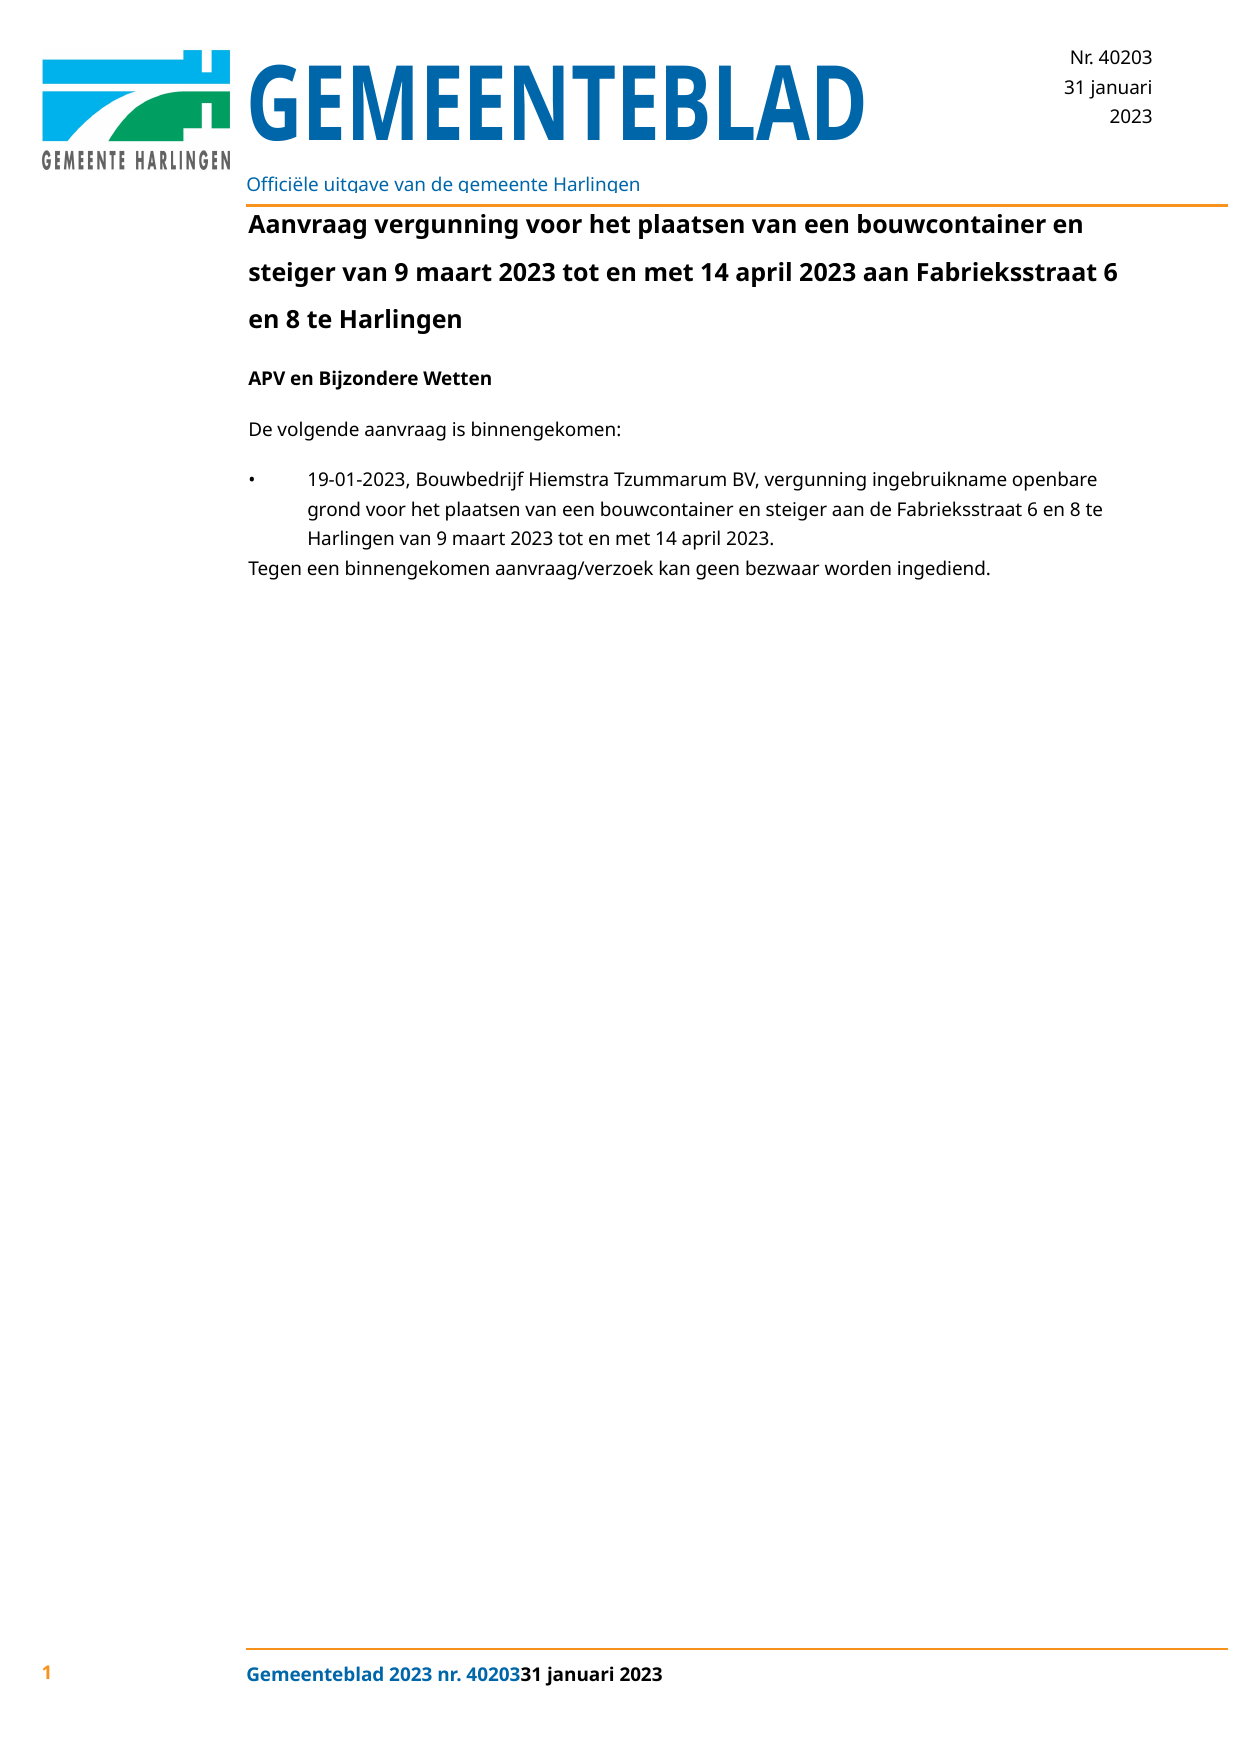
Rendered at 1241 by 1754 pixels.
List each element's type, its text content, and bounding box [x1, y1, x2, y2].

text Tegen een binnengekomen aanvraag/verzoek kan geen bezwaar worden ingediend. [248, 555, 1152, 581]
text APV en Bijzondere Wetten [248, 366, 1152, 391]
picture [41, 47, 231, 172]
list 19-01-2023, Bouwbedrijf Hiemstra Tzummarum BV, vergunning ingebruikname openbare grond voor het plaatsen van een bouwcontainer en steiger aan de Fabrieksstraat 6 en 8 te Harlingen van 9 maart 2023 tot en met 14 april 2023. [248, 466, 1152, 551]
text Aanvraag vergunning voor het plaatsen van een bouwcontainer en steiger van 9 maart 2023 tot en met 14 april 2023 aan Fabrieksstraat 6 en 8 te Harlingen [248, 207, 1152, 336]
text De volgende aanvraag is binnengekomen: [248, 416, 1152, 442]
